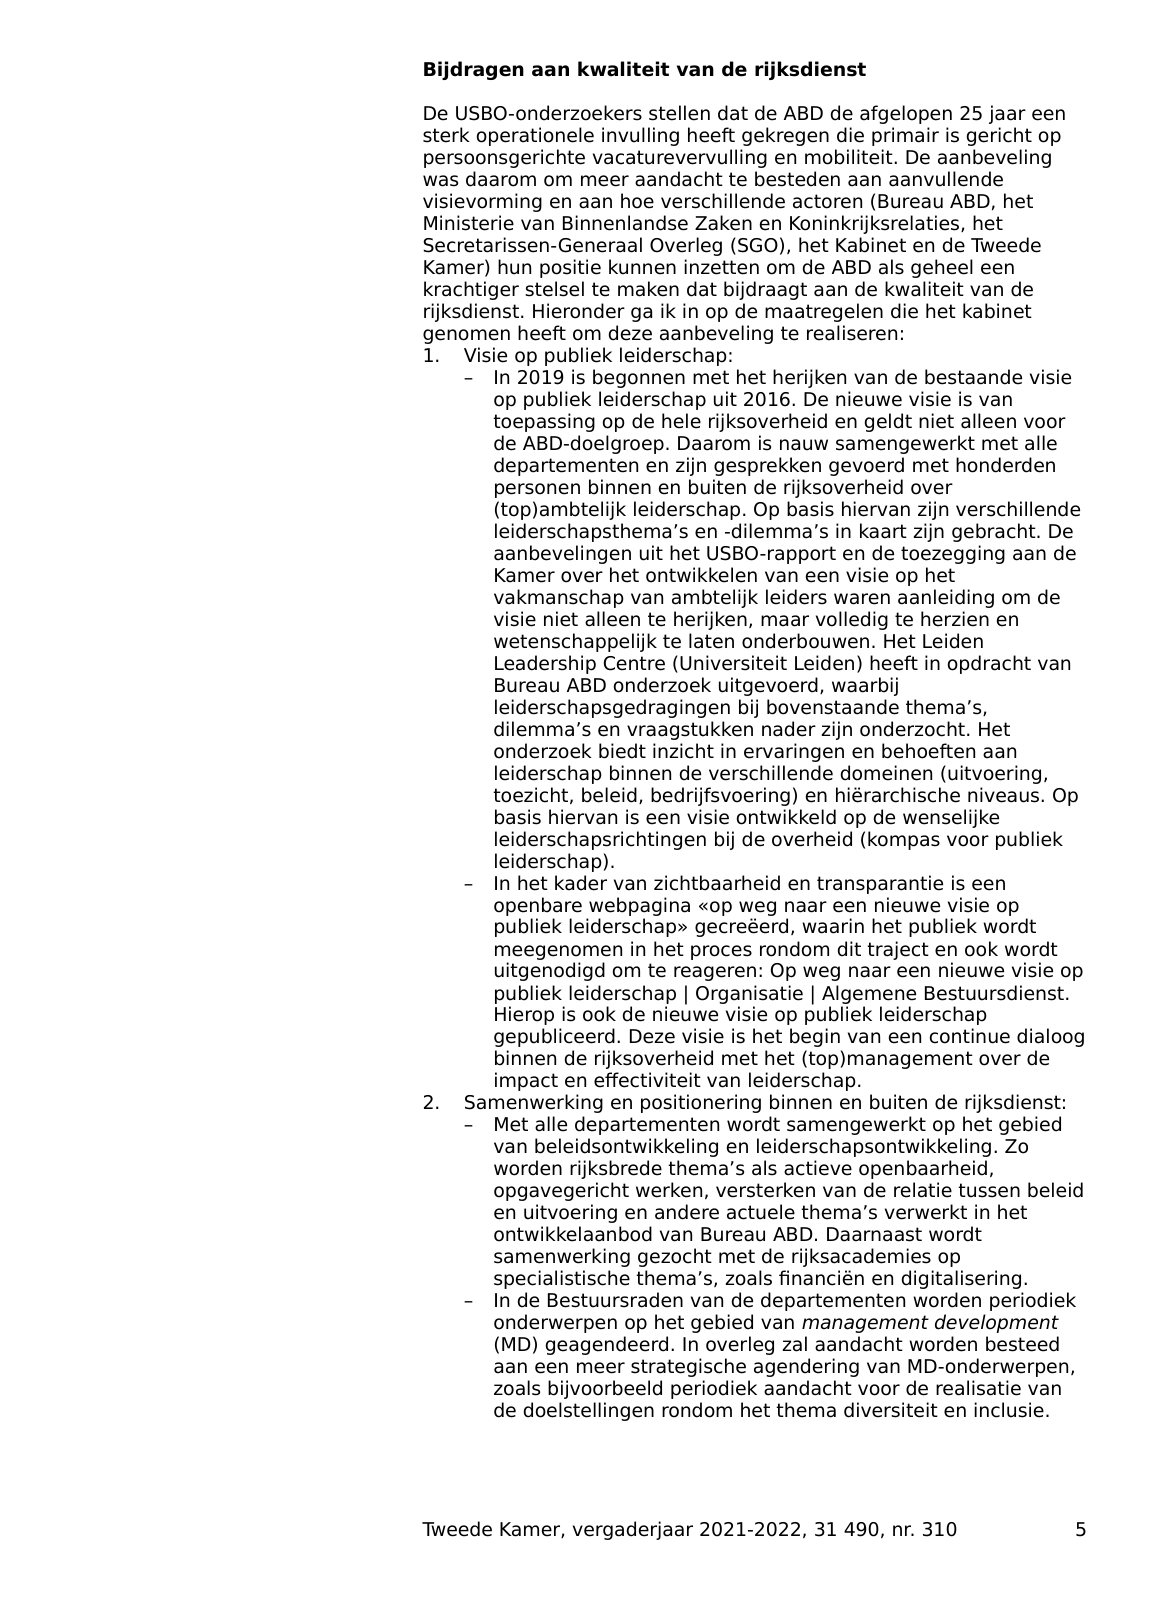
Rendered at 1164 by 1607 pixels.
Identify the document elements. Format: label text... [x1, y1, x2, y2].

text – In de Bestuursraden van de departementen worden periodiek onderwerpen op het gebied van management development (MD) geagendeerd. In overleg zal aandacht worden besteed aan een meer strategische agendering van MD-onderwerpen, zoals bijvoorbeeld periodiek aandacht voor de realisatie van de doelstellingen rondom het thema diversiteit en inclusie. [464, 1290, 1087, 1422]
text – In 2019 is begonnen met het herijken van de bestaande visie op publiek leiderschap uit 2016. De nieuwe visie is van toepassing op de hele rijksoverheid en geldt niet alleen voor de ABD-doelgroep. Daarom is nauw samengewerkt met alle departementen en zijn gesprekken gevoerd met honderden personen binnen en buiten de rijksoverheid over (top)ambtelijk leiderschap. Op basis hiervan zijn verschillende leiderschapsthema’s en -dilemma’s in kaart zijn gebracht. De aanbevelingen uit het USBO-rapport en de toezegging aan de Kamer over het ontwikkelen van een visie op het vakmanschap van ambtelijk leiders waren aanleiding om de visie niet alleen te herijken, maar volledig te herzien en wetenschappelijk te laten onderbouwen. Het Leiden Leadership Centre (Universiteit Leiden) heeft in opdracht van Bureau ABD onderzoek uitgevoerd, waarbij leiderschapsgedragingen bij bovenstaande thema’s, dilemma’s en vraagstukken nader zijn onderzocht. Het onderzoek biedt inzicht in ervaringen en behoeften aan leiderschap binnen de verschillende domeinen (uitvoering, toezicht, beleid, bedrijfsvoering) en hiërarchische niveaus. Op basis hiervan is een visie ontwikkeld op de wenselijke leiderschapsrichtingen bij de overheid (kompas voor publiek leiderschap). [464, 367, 1087, 872]
text De USBO-onderzoekers stellen dat de ABD de afgelopen 25 jaar een sterk operationele invulling heeft gekregen die primair is gericht op persoonsgerichte vacaturevervulling en mobiliteit. De aanbeveling was daarom om meer aandacht te besteden aan aanvullende visievorming en aan hoe verschillende actoren (Bureau ABD, het Ministerie van Binnenlandse Zaken en Koninkrijksrelaties, het Secretarissen-Generaal Overleg (SGO), het Kabinet en de Tweede Kamer) hun positie kunnen inzetten om de ABD als geheel een krachtiger stelsel te maken dat bijdraagt aan de kwaliteit van de rijksdienst. Hieronder ga ik in op de maatregelen die het kabinet genomen heeft om deze aanbeveling te realiseren: [422, 103, 1087, 345]
text 1. Visie op publiek leiderschap: [422, 345, 1087, 367]
text 2. Samenwerking en positionering binnen en buiten de rijksdienst: [422, 1092, 1087, 1114]
subtitle Bijdragen aan kwaliteit van de rijksdienst [422, 59, 1087, 81]
text – In het kader van zichtbaarheid en transparantie is een openbare webpagina «op weg naar een nieuwe visie op publiek leiderschap» gecreëerd, waarin het publiek wordt meegenomen in het proces rondom dit traject en ook wordt uitgenodigd om te reageren: Op weg naar een nieuwe visie op publiek leiderschap | Organisatie | Algemene Bestuursdienst. Hierop is ook de nieuwe visie op publiek leiderschap gepubliceerd. Deze visie is het begin van een continue dialoog binnen de rijksoverheid met het (top)management over de impact en effectiviteit van leiderschap. [464, 872, 1087, 1092]
text – Met alle departementen wordt samengewerkt op het gebied van beleidsontwikkeling en leiderschapsontwikkeling. Zo worden rijksbrede thema’s als actieve openbaarheid, opgavegericht werken, versterken van de relatie tussen beleid en uitvoering en andere actuele thema’s verwerkt in het ontwikkelaanbod van Bureau ABD. Daarnaast wordt samenwerking gezocht met de rijksacademies op specialistische thema’s, zoals financiën en digitalisering. [464, 1114, 1087, 1290]
